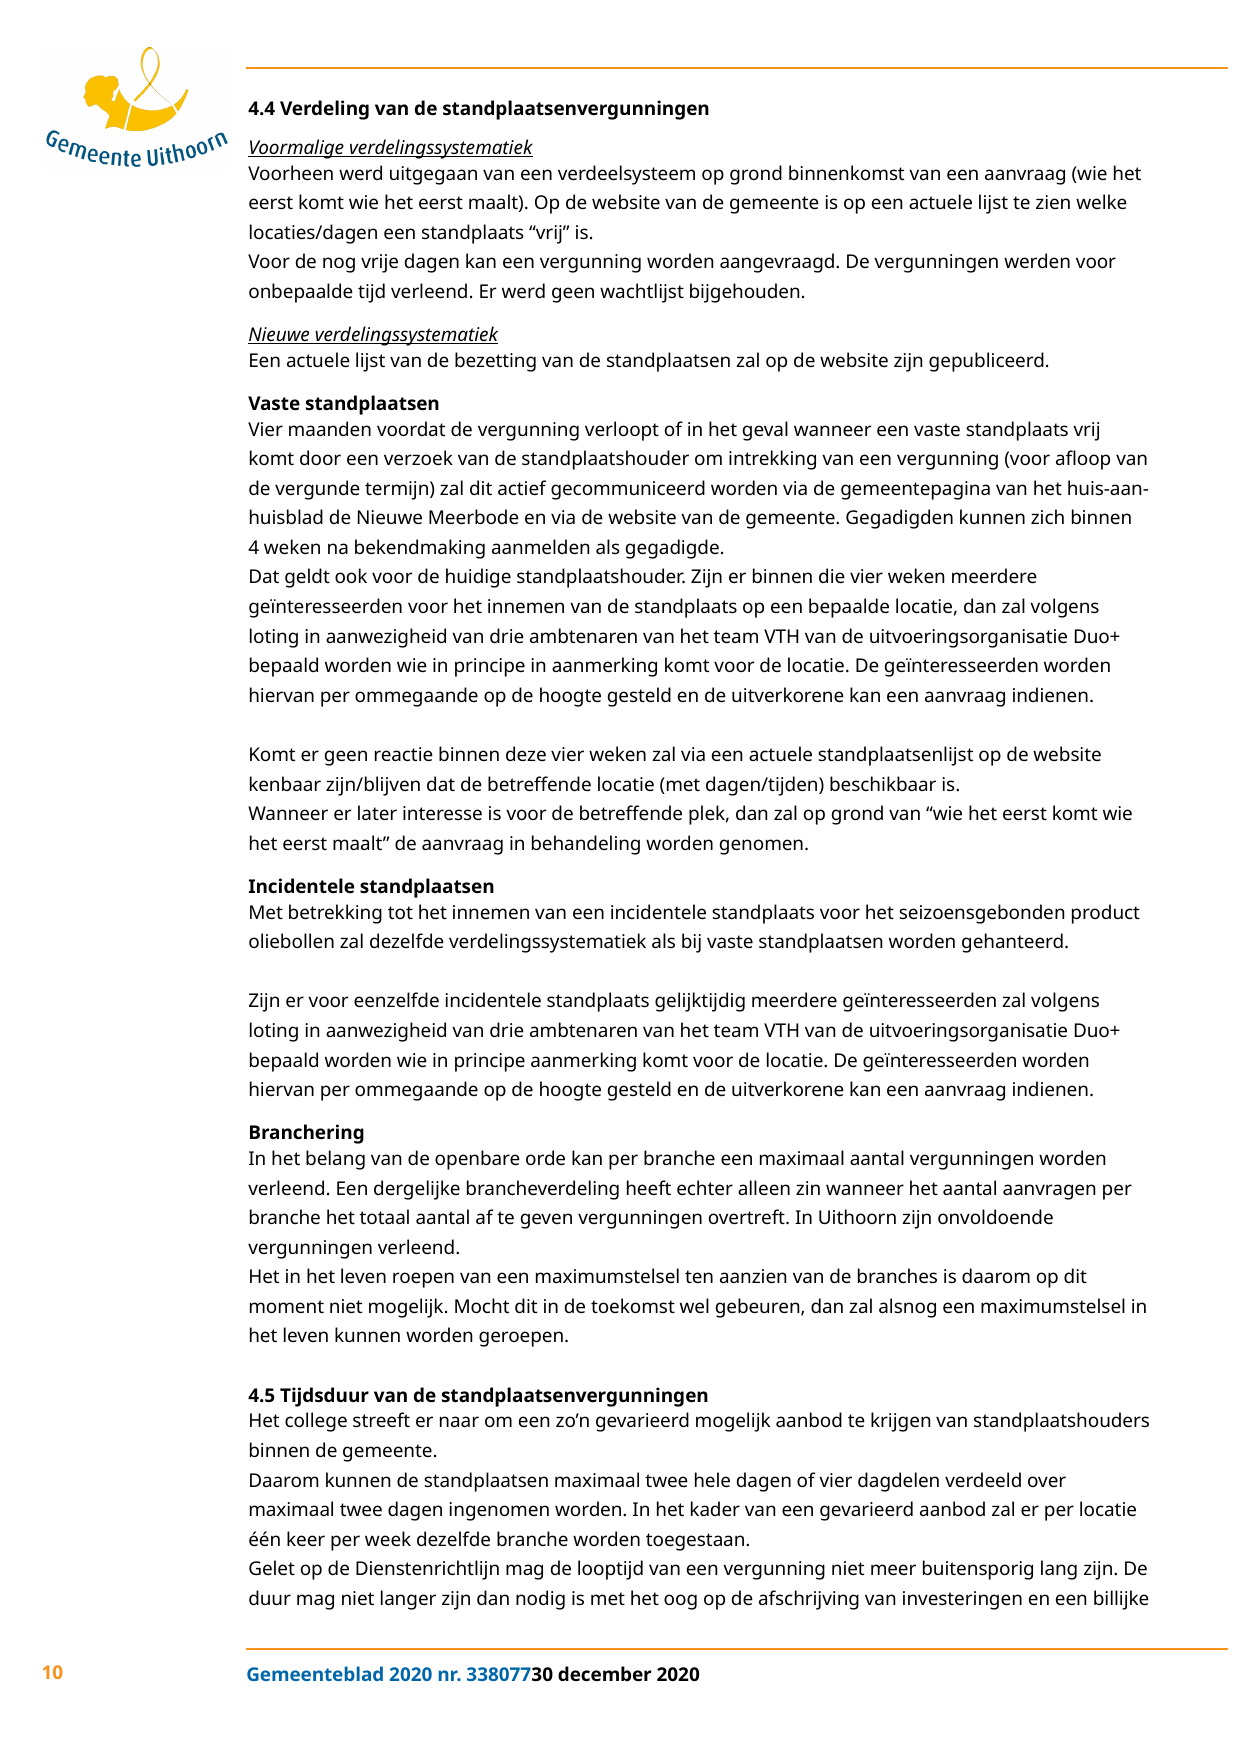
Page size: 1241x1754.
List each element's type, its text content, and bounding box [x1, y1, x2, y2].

text In het belang van de openbare orde kan per branche een maximaal aantal vergunningen worden verleend. Een dergelijke brancheverdeling heeft echter alleen zin wanneer het aantal aanvragen per branche het totaal aantal af te geven vergunningen overtreft. In Uithoorn zijn onvoldoende vergunningen verleend. [248, 1145, 1152, 1260]
text Voormalige verdelingssystematiek [248, 134, 1152, 160]
text Nieuwe verdelingssystematiek [248, 321, 1152, 347]
text 4.4 Verdeling van de standplaatsenvergunningen [248, 95, 1152, 121]
text Wanneer er later interesse is voor de betreffende plek, dan zal op grond van “wie het eerst komt wie het eerst maalt” de aanvraag in behandeling worden genomen. [248, 800, 1152, 856]
text Daarom kunnen de standplaatsen maximaal twee hele dagen of vier dagdelen verdeeld over maximaal twee dagen ingenomen worden. In het kader van een gevarieerd aanbod zal er per locatie één keer per week dezelfde branche worden toegestaan. [248, 1467, 1152, 1552]
text Vaste standplaatsen [248, 390, 1152, 416]
text Incidentele standplaatsen [248, 873, 1152, 899]
text Gelet op de Dienstenrichtlijn mag de looptijd van een vergunning niet meer buitensporig lang zijn. De duur mag niet langer zijn dan nodig is met het oog op de afschrijving van investeringen en een billijke [248, 1556, 1152, 1611]
text Komt er geen reactie binnen deze vier weken zal via een actuele standplaatsenlijst op de website kenbaar zijn/blijven dat de betreffende locatie (met dagen/tijden) beschikbaar is. [248, 741, 1152, 797]
text Vier maanden voordat de vergunning verloopt of in het geval wanneer een vaste standplaats vrij komt door een verzoek van de standplaatshouder om intrekking van een vergunning (voor afloop van de vergunde termijn) zal dit actief gecommuniceerd worden via de gemeentepagina van het huis-aan-huisblad de Nieuwe Meerbode en via de website van de gemeente. Gegadigden kunnen zich binnen 4 weken na bekendmaking aanmelden als gegadigde. [248, 416, 1152, 560]
text Een actuele lijst van de bezetting van de standplaatsen zal op de website zijn gepubliceerd. [248, 347, 1152, 373]
text Branchering [248, 1119, 1152, 1145]
text Voorheen werd uitgegaan van een verdeelsysteem op grond binnenkomst van een aanvraag (wie het eerst komt wie het eerst maalt). Op de website van de gemeente is op een actuele lijst te zien welke locaties/dagen een standplaats “vrij” is. [248, 160, 1152, 245]
text Het college streeft er naar om een zo’n gevarieerd mogelijk aanbod te krijgen van standplaatshouders binnen de gemeente. [248, 1408, 1152, 1463]
text Voor de nog vrije dagen kan een vergunning worden aangevraagd. De vergunningen werden voor onbepaalde tijd verleend. Er werd geen wachtlijst bijgehouden. [248, 248, 1152, 304]
text Dat geldt ook voor de huidige standplaatshouder. Zijn er binnen die vier weken meerdere geïnteresseerden voor het innemen van de standplaats op een bepaalde locatie, dan zal volgens loting in aanwezigheid van drie ambtenaren van het team VTH van de uitvoeringsorganisatie Duo+ bepaald worden wie in principe in aanmerking komt voor de locatie. De geïnteresseerden worden hiervan per ommegaande op de hoogte gesteld en de uitverkorene kan een aanvraag indienen. [248, 564, 1152, 708]
text 4.5 Tijdsduur van de standplaatsenvergunningen [248, 1382, 1152, 1408]
text Zijn er voor eenzelfde incidentele standplaats gelijktijdig meerdere geïnteresseerden zal volgens loting in aanwezigheid van drie ambtenaren van het team VTH van de uitvoeringsorganisatie Duo+ bepaald worden wie in principe aanmerking komt voor de locatie. De geïnteresseerden worden hiervan per ommegaande op de hoogte gesteld en de uitverkorene kan een aanvraag indienen. [248, 988, 1152, 1102]
text Met betrekking tot het innemen van een incidentele standplaats voor het seizoensgebonden product oliebollen zal dezelfde verdelingssystematiek als bij vaste standplaatsen worden gehanteerd. [248, 899, 1152, 954]
picture [41, 47, 231, 172]
text Het in het leven roepen van een maximumstelsel ten aanzien van de branches is daarom op dit moment niet mogelijk. Mocht dit in de toekomst wel gebeuren, dan zal alsnog een maximumstelsel in het leven kunnen worden geroepen. [248, 1263, 1152, 1348]
